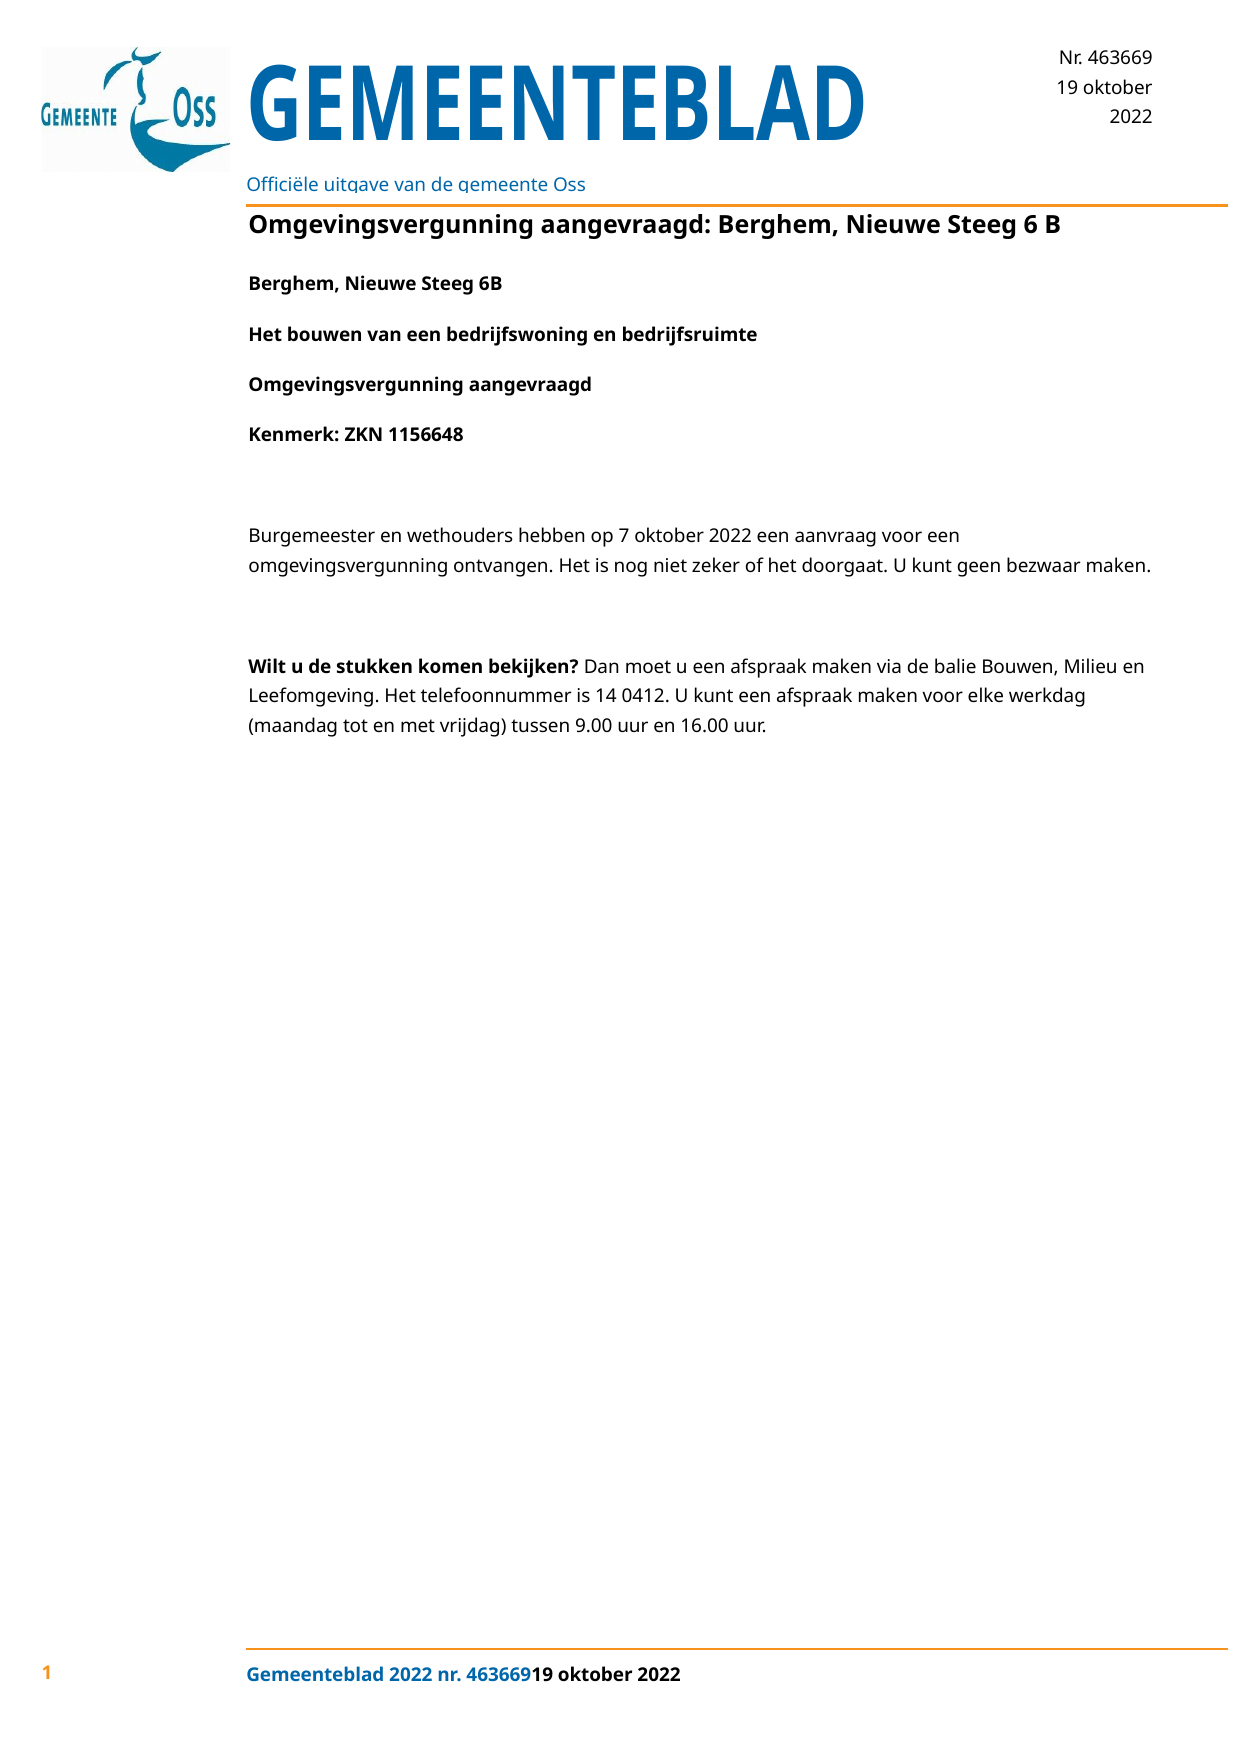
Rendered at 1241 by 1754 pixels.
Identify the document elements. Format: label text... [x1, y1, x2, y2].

picture [41, 47, 231, 172]
text Wilt u de stukken komen bekijken? Dan moet u een afspraak maken via de balie Bouwen, Milieu en Leefomgeving. Het telefoonnummer is 14 0412. U kunt een afspraak maken voor elke werkdag (maandag tot en met vrijdag) tussen 9.00 uur en 16.00 uur. [248, 653, 1152, 738]
text Burgemeester en wethouders hebben op 7 oktober 2022 een aanvraag voor een omgevingsvergunning ontvangen. Het is nog niet zeker of het doorgaat. U kunt geen bezwaar maken. [248, 522, 1152, 578]
text Berghem, Nieuwe Steeg 6B [248, 270, 1152, 296]
text Omgevingsvergunning aangevraagd [248, 371, 1152, 397]
text Omgevingsvergunning aangevraagd: Berghem, Nieuwe Steeg 6 B [248, 207, 1152, 241]
text Het bouwen van een bedrijfswoning en bedrijfsruimte [248, 321, 1152, 346]
text Kenmerk: ZKN 1156648 [248, 422, 1152, 447]
